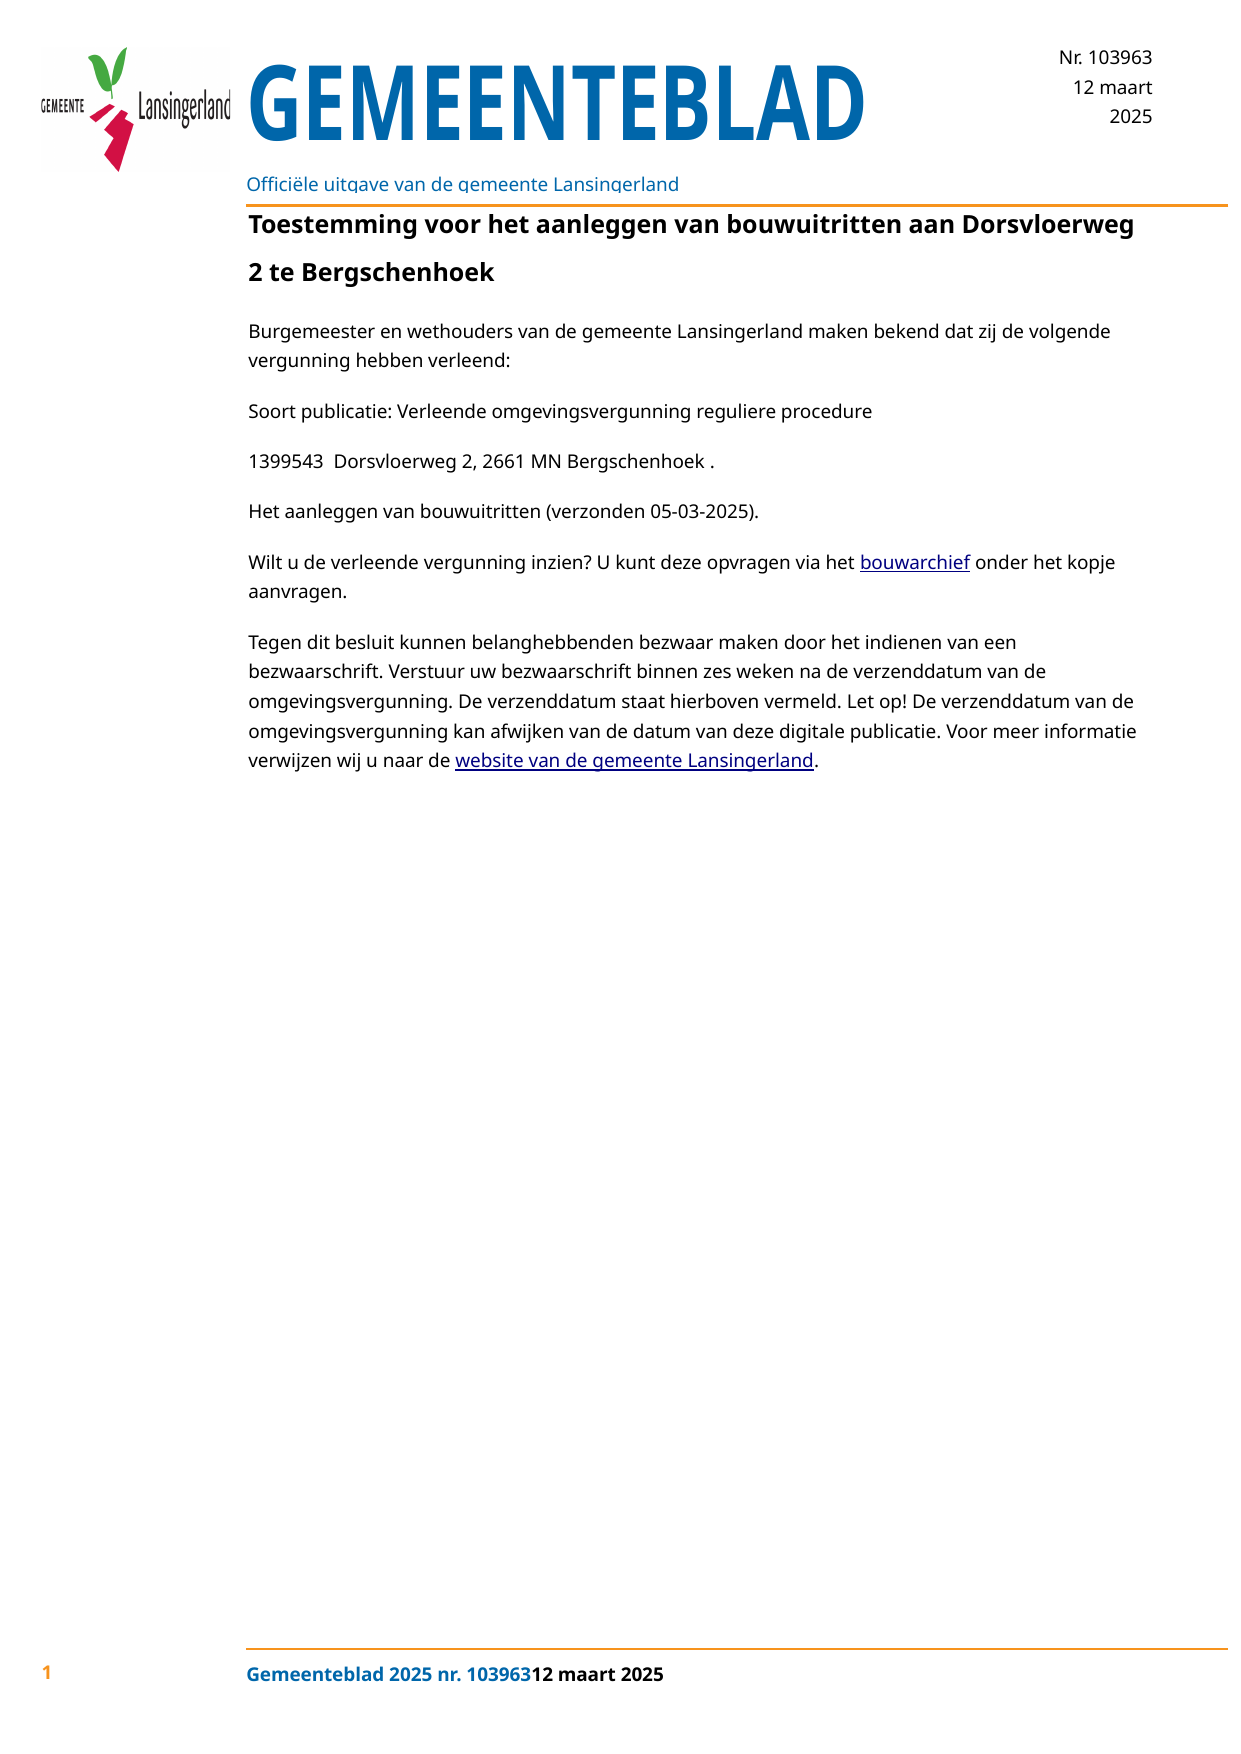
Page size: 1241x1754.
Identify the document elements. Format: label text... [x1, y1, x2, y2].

text Het aanleggen van bouwuitritten (verzonden 05-03-2025). [248, 499, 1152, 524]
text 1399543 Dorsvloerweg 2, 2661 MN Bergschenhoek . [248, 448, 1152, 474]
text Burgemeester en wethouders van de gemeente Lansingerland maken bekend dat zij de volgende vergunning hebben verleend: [248, 318, 1152, 373]
text Soort publicatie: Verleende omgevingsvergunning reguliere procedure [248, 398, 1152, 424]
text Tegen dit besluit kunnen belanghebbenden bezwaar maken door het indienen van een bezwaarschrift. Verstuur uw bezwaarschrift binnen zes weken na de verzenddatum van de omgevingsvergunning. De verzenddatum staat hierboven vermeld. Let op! De verzenddatum van de omgevingsvergunning kan afwijken van de datum van deze digitale publicatie. Voor meer informatie verwijzen wij u naar de website van de gemeente Lansingerland. [248, 629, 1152, 773]
picture [41, 47, 231, 172]
text Toestemming voor het aanleggen van bouwuitritten aan Dorsvloerweg 2 te Bergschenhoek [248, 207, 1152, 288]
text Wilt u de verleende vergunning inzien? U kunt deze opvragen via het bouwarchief onder het kopje aanvragen. [248, 549, 1152, 604]
